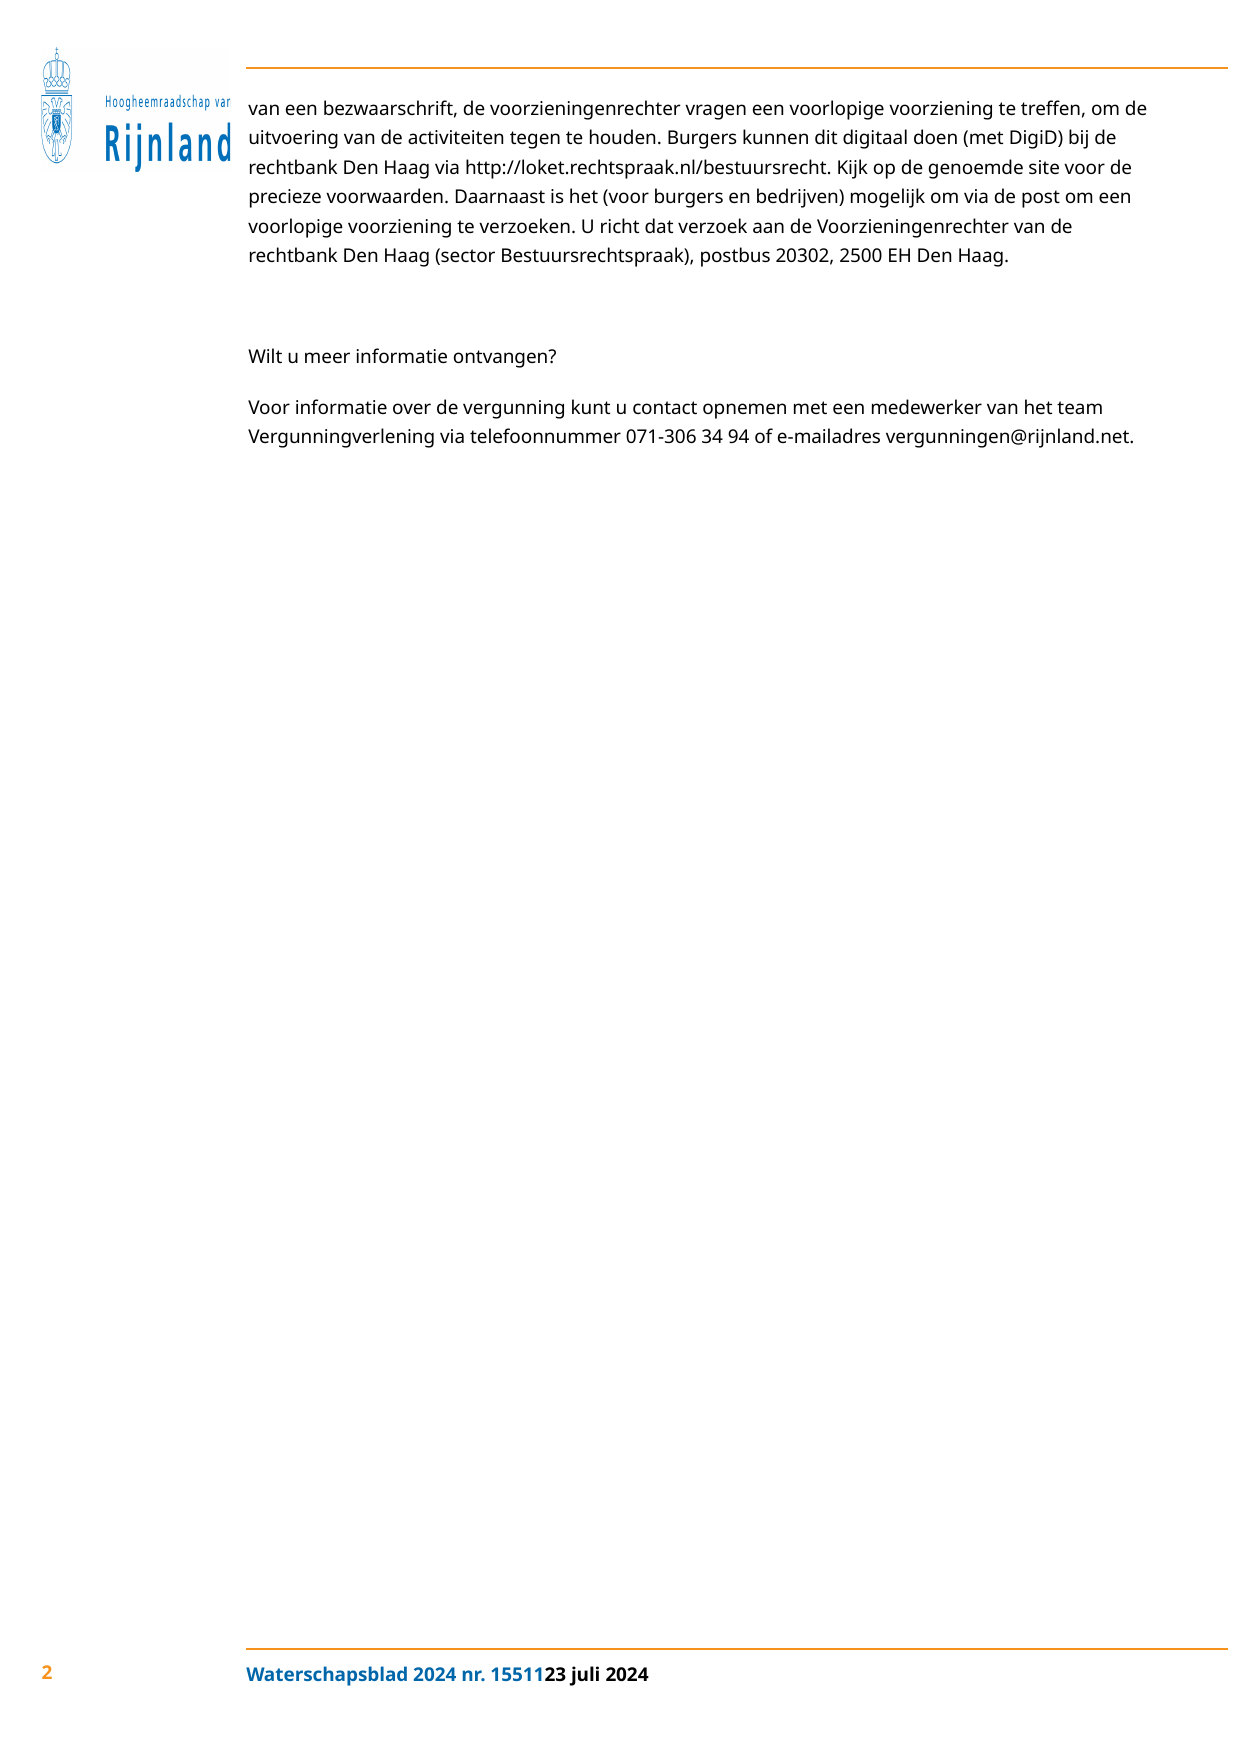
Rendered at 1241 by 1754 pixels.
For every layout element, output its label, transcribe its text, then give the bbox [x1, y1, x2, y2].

text Wilt u meer informatie ontvangen? [248, 343, 1152, 369]
text van een bezwaarschrift, de voorzieningenrechter vragen een voorlopige voorziening te treffen, om de uitvoering van de activiteiten tegen te houden. Burgers kunnen dit digitaal doen (met DigiD) bij de rechtbank Den Haag via http://loket.rechtspraak.nl/bestuursrecht. Kijk op de genoemde site voor de precieze voorwaarden. Daarnaast is het (voor burgers en bedrijven) mogelijk om via de post om een voorlopige voorziening te verzoeken. U richt dat verzoek aan de Voorzieningenrechter van de rechtbank Den Haag (sector Bestuursrechtspraak), postbus 20302, 2500 EH Den Haag. [248, 95, 1152, 268]
picture [41, 47, 231, 172]
text Voor informatie over de vergunning kunt u contact opnemen met een medewerker van het team Vergunningverlening via telefoonnummer 071-306 34 94 of e-mailadres vergunningen@rijnland.net. [248, 394, 1152, 449]
